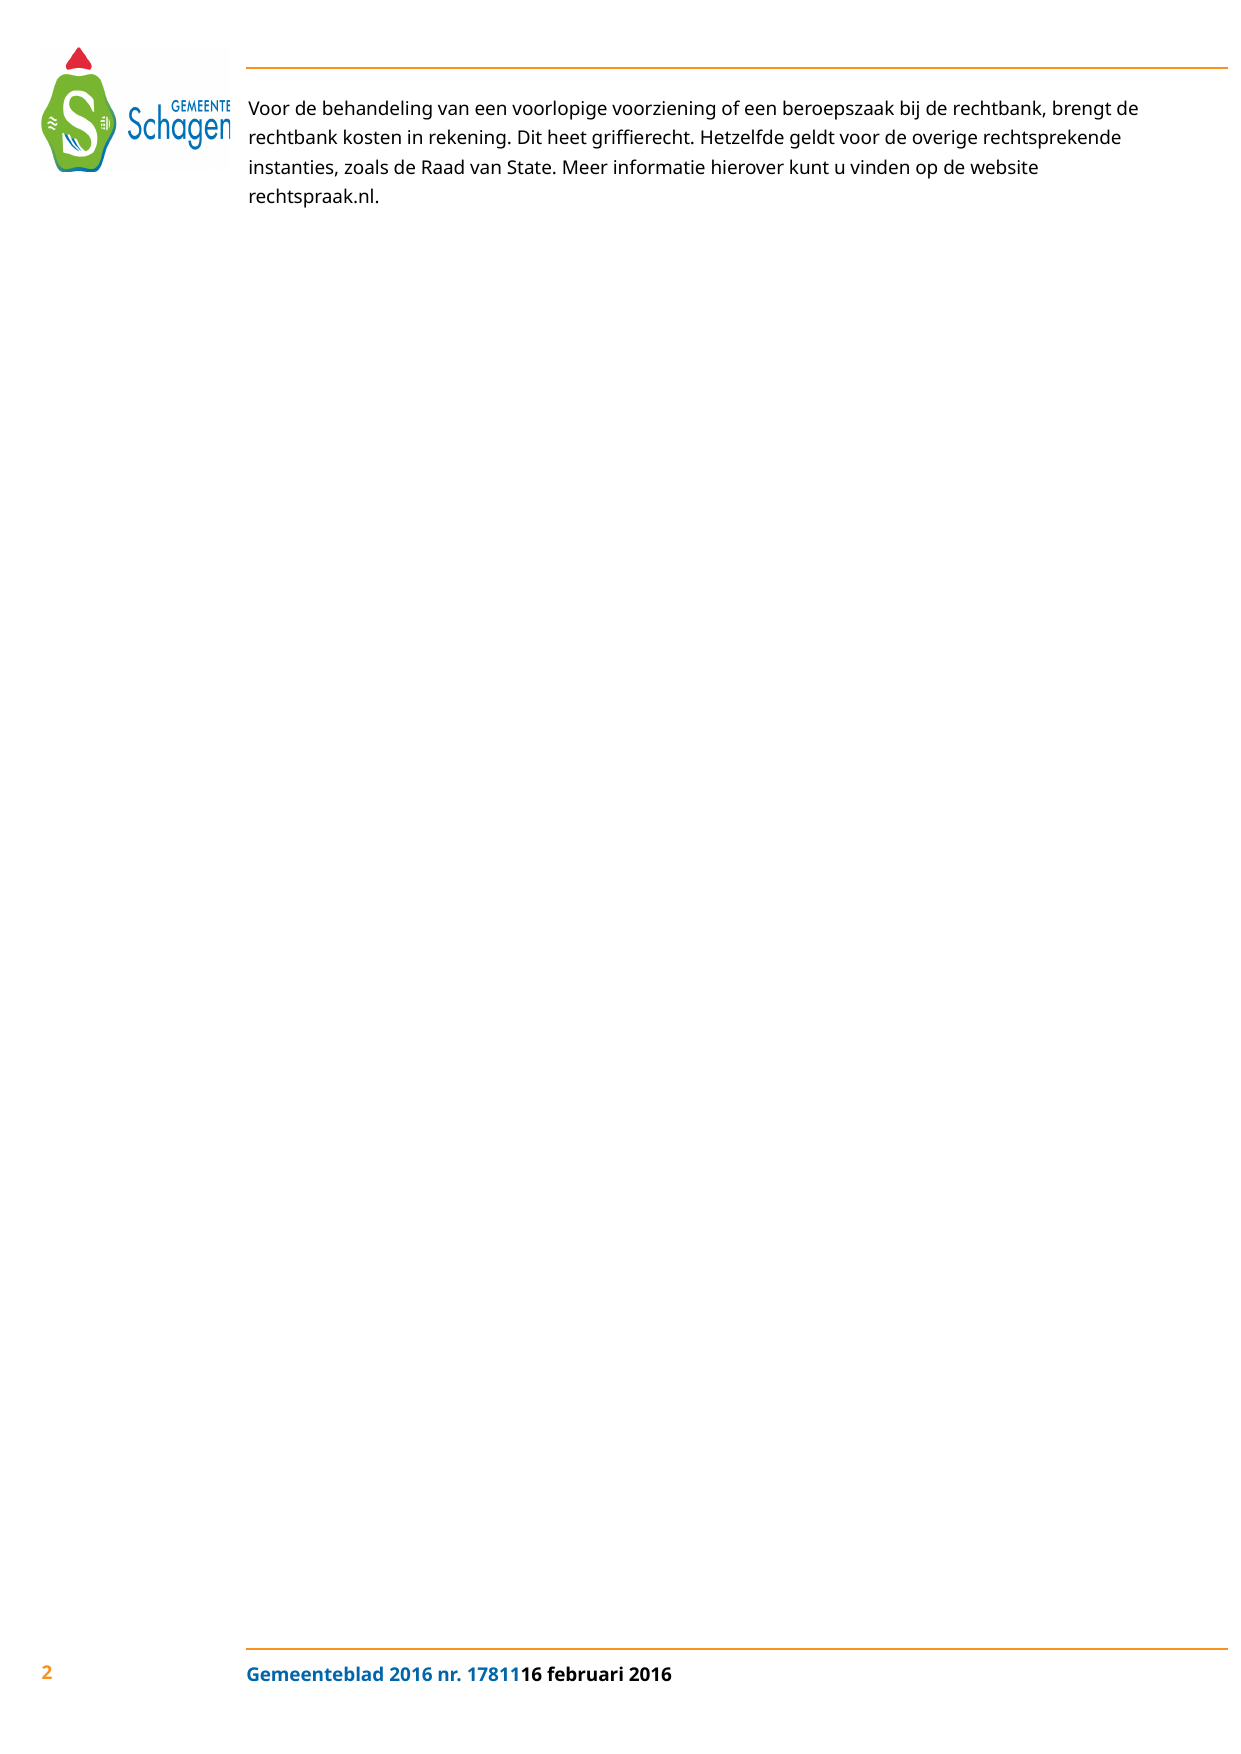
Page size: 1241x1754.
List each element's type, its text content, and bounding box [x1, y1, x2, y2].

picture [41, 47, 231, 172]
text Voor de behandeling van een voorlopige voorziening of een beroepszaak bij de rechtbank, brengt de rechtbank kosten in rekening. Dit heet griffierecht. Hetzelfde geldt voor de overige rechtsprekende instanties, zoals de Raad van State. Meer informatie hierover kunt u vinden op de website rechtspraak.nl. [248, 95, 1152, 209]
